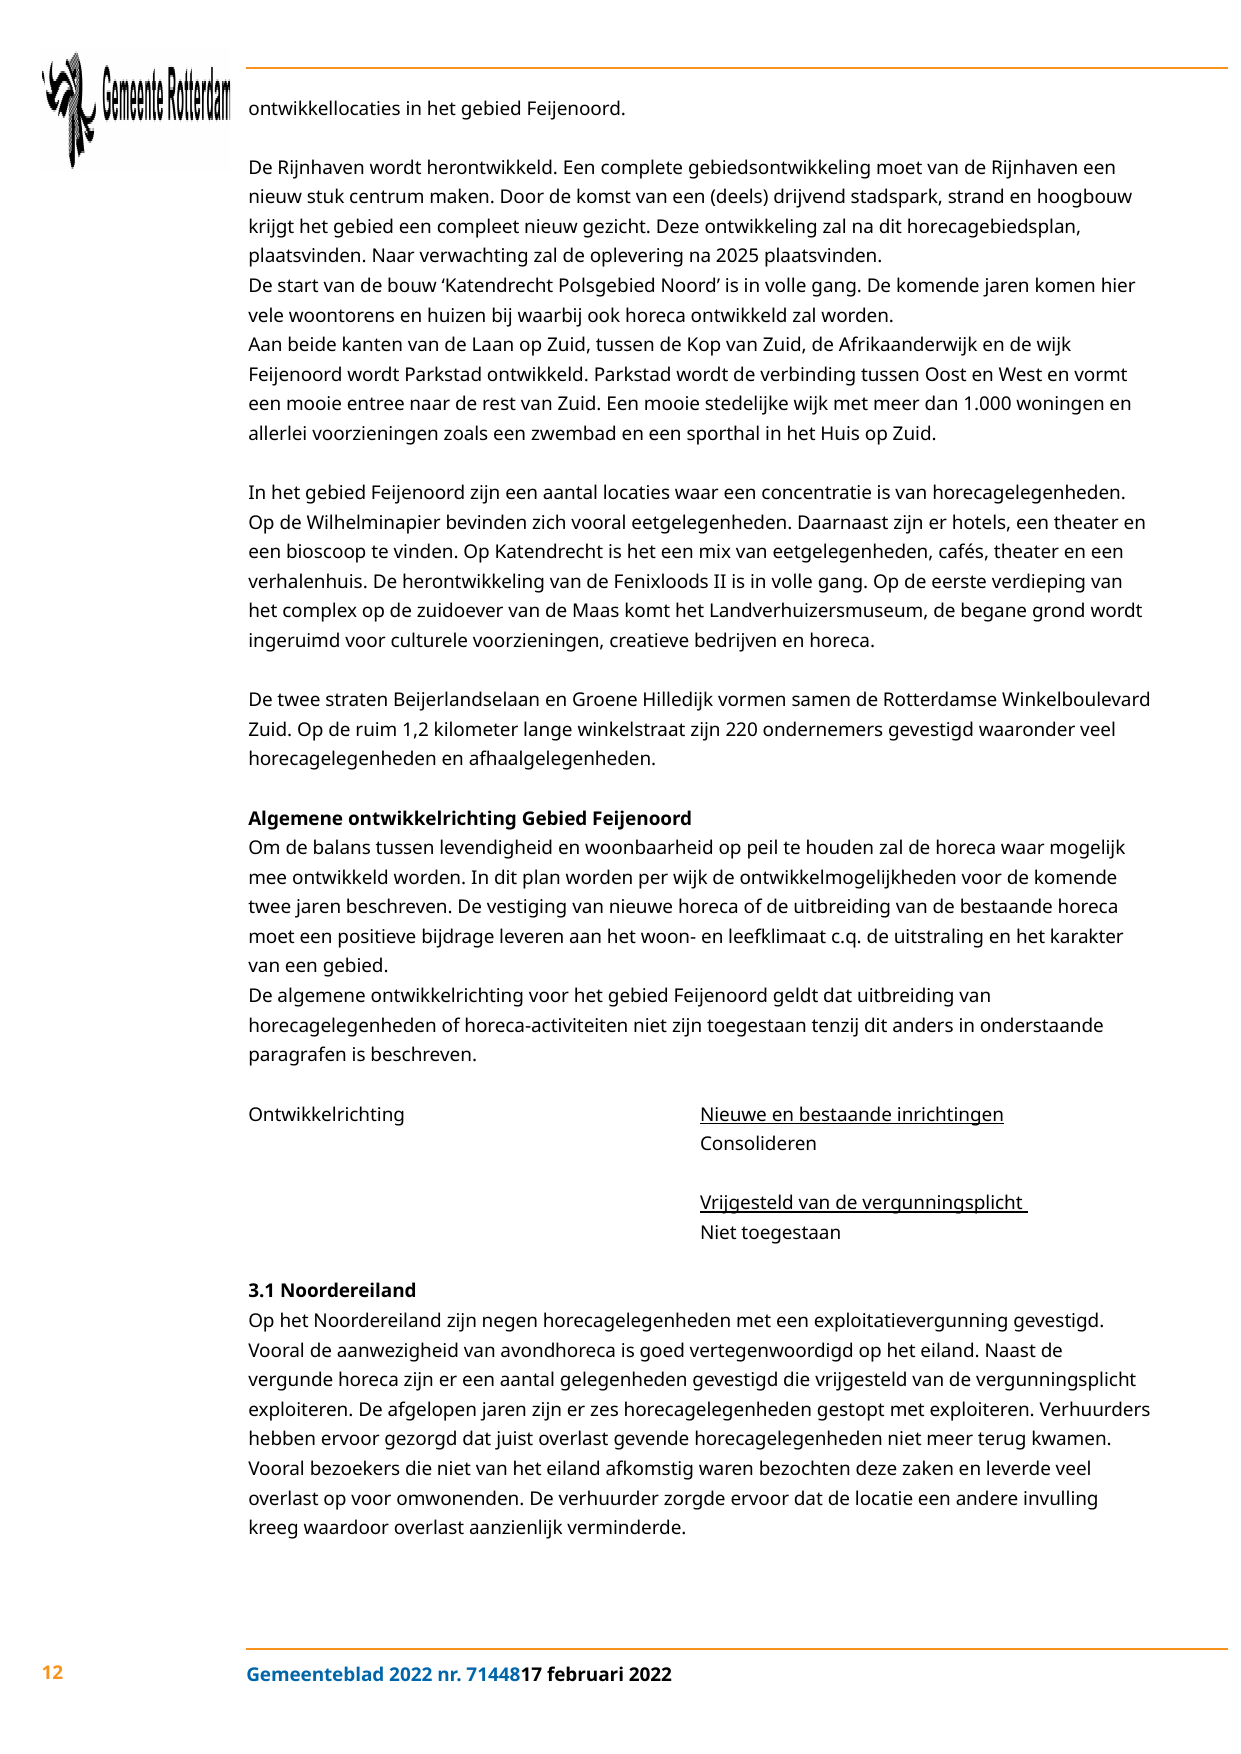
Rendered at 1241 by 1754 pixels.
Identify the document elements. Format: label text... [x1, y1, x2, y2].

text De start van de bouw ‘Katendrecht Polsgebied Noord’ is in volle gang. De komende jaren komen hier vele woontorens en huizen bij waarbij ook horeca ontwikkeld zal worden. [248, 272, 1152, 328]
text De algemene ontwikkelrichting voor het gebied Feijenoord geldt dat uitbreiding van horecagelegenheden of horeca-activiteiten niet zijn toegestaan tenzij dit anders in onderstaande paragrafen is beschreven. [248, 982, 1152, 1067]
picture [41, 47, 231, 172]
text Aan beide kanten van de Laan op Zuid, tussen de Kop van Zuid, de Afrikaanderwijk en de wijk Feijenoord wordt Parkstad ontwikkeld. Parkstad wordt de verbinding tussen Oost en West en vormt een mooie entree naar de rest van Zuid. Een mooie stedelijke wijk met meer dan 1.000 woningen en allerlei voorzieningen zoals een zwembad en een sporthal in het Huis op Zuid. [248, 331, 1152, 446]
table_header Ontwikkelrichting [248, 1101, 700, 1245]
text Algemene ontwikkelrichting Gebied Feijenoord [248, 805, 1152, 831]
text Op het Noordereiland zijn negen horecagelegenheden met een exploitatievergunning gevestigd. Vooral de aanwezigheid van avondhoreca is goed vertegenwoordigd op het eiland. Naast de vergunde horeca zijn er een aantal gelegenheden gevestigd die vrijgesteld van de vergunningsplicht exploiteren. De afgelopen jaren zijn er zes horecagelegenheden gestopt met exploiteren. Verhuurders hebben ervoor gezorgd dat juist overlast gevende horecagelegenheden niet meer terug kwamen. Vooral bezoekers die niet van het eiland afkomstig waren bezochten deze zaken en leverde veel overlast op voor omwonenden. De verhuurder zorgde ervoor dat de locatie een andere invulling kreeg waardoor overlast aanzienlijk verminderde. [248, 1307, 1152, 1540]
text De Rijnhaven wordt herontwikkeld. Een complete gebiedsontwikkeling moet van de Rijnhaven een nieuw stuk centrum maken. Door de komst van een (deels) drijvend stadspark, strand en hoogbouw krijgt het gebied een compleet nieuw gezicht. Deze ontwikkeling zal na dit horecagebiedsplan, plaatsvinden. Naar verwachting zal de oplevering na 2025 plaatsvinden. [248, 154, 1152, 268]
text 3.1 Noordereiland [248, 1278, 1152, 1303]
table_header Nieuwe en bestaande inrichtingen Consolideren Vrijgesteld van de vergunningsplicht Niet toegestaan [700, 1101, 1152, 1245]
text In het gebied Feijenoord zijn een aantal locaties waar een concentratie is van horecagelegenheden. Op de Wilhelminapier bevinden zich vooral eetgelegenheden. Daarnaast zijn er hotels, een theater en een bioscoop te vinden. Op Katendrecht is het een mix van eetgelegenheden, cafés, theater en een verhalenhuis. De herontwikkeling van de Fenixloods II is in volle gang. Op de eerste verdieping van het complex op de zuidoever van de Maas komt het Landverhuizersmuseum, de begane grond wordt ingeruimd voor culturele voorzieningen, creatieve bedrijven en horeca. [248, 479, 1152, 653]
text Om de balans tussen levendigheid en woonbaarheid op peil te houden zal de horeca waar mogelijk mee ontwikkeld worden. In dit plan worden per wijk de ontwikkelmogelijkheden voor de komende twee jaren beschreven. De vestiging van nieuwe horeca of de uitbreiding van de bestaande horeca moet een positieve bijdrage leveren aan het woon- en leefklimaat c.q. de uitstraling en het karakter van een gebied. [248, 834, 1152, 978]
text ontwikkellocaties in het gebied Feijenoord. [248, 95, 1152, 121]
text De twee straten Beijerlandselaan en Groene Hilledijk vormen samen de Rotterdamse Winkelboulevard Zuid. Op de ruim 1,2 kilometer lange winkelstraat zijn 220 ondernemers gevestigd waaronder veel horecagelegenheden en afhaalgelegenheden. [248, 686, 1152, 771]
